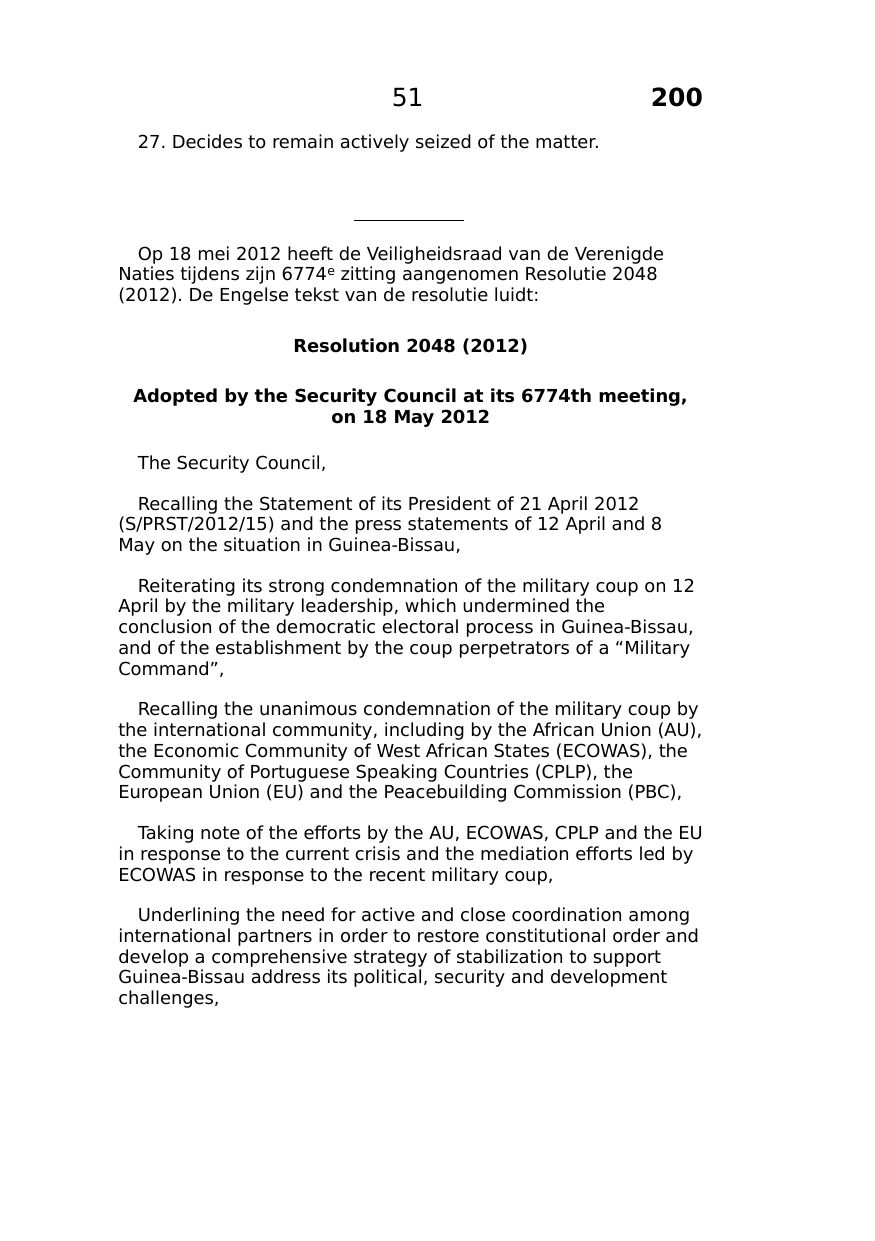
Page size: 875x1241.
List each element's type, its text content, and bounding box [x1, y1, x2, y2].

text Reiterating its strong condemnation of the military coup on 12 April by the military leadership, which undermined the conclusion of the democratic electoral process in Guinea-Bissau, and of the establishment by the coup perpetrators of a “Military Command”, [118, 576, 703, 679]
text Recalling the Statement of its President of 21 April 2012 (S/PRST/2012/15) and the press statements of 12 April and 8 May on the situation in Guinea-Bissau, [118, 493, 703, 556]
text Op 18 mei 2012 heeft de Veiligheidsraad van de Verenigde Naties tijdens zijn 6774e zitting aangenomen Resolutie 2048 (2012). De Engelse tekst van de resolutie luidt: [118, 243, 703, 306]
text Recalling the unanimous condemnation of the military coup by the international community, including by the African Union (AU), the Economic Community of West African States (ECOWAS), the Community of Portuguese Speaking Countries (CPLP), the European Union (EU) and the Peacebuilding Commission (PBC), [118, 699, 703, 803]
text The Security Council, [118, 453, 703, 473]
text 27. Decides to remain actively seized of the matter. [118, 132, 703, 153]
subtitle Adopted by the Security Council at its 6774th meeting, on 18 May 2012 [118, 386, 703, 428]
text Taking note of the efforts by the AU, ECOWAS, CPLP and the EU in response to the current crisis and the mediation efforts led by ECOWAS in response to the recent military coup, [118, 823, 703, 885]
text Underlining the need for active and close coordination among international partners in order to restore constitutional order and develop a comprehensive strategy of stabilization to support Guinea-Bissau address its political, security and development challenges, [118, 905, 703, 1009]
subtitle Resolution 2048 (2012) [118, 336, 703, 356]
